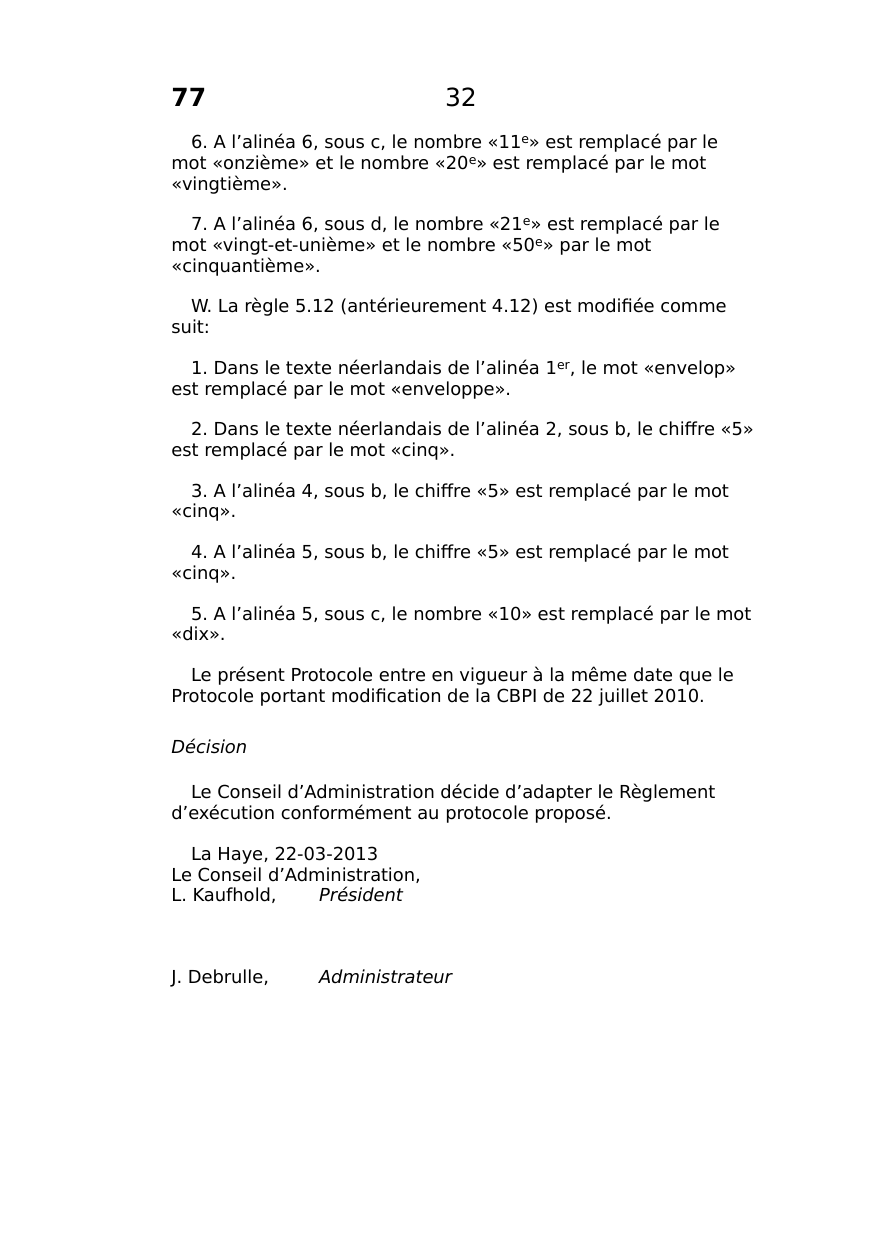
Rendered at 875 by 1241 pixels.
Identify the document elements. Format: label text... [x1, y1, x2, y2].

text W. La règle 5.12 (antérieurement 4.12) est modifiée comme suit: [171, 296, 756, 338]
text 7. A l’alinéa 6, sous d, le nombre «21e» est remplacé par le mot «vingt-et-unième» et le nombre «50e» par le mot «cinquantième». [171, 214, 756, 276]
text Le Conseil d’Administration, L. Kaufhold, Président [171, 864, 756, 947]
subtitle Décision [171, 736, 756, 757]
text Le présent Protocole entre en vigueur à la même date que le Protocole portant modification de la CBPI de 22 juillet 2010. [171, 665, 756, 706]
text 1. Dans le texte néerlandais de l’alinéa 1er, le mot «envelop» est remplacé par le mot «enveloppe». [171, 358, 756, 399]
text La Haye, 22-03-2013 [171, 844, 756, 864]
text 6. A l’alinéa 6, sous c, le nombre «11e» est remplacé par le mot «onzième» et le nombre «20e» est remplacé par le mot «vingtième». [171, 132, 756, 194]
text 5. A l’alinéa 5, sous c, le nombre «10» est remplacé par le mot «dix». [171, 603, 756, 645]
text 3. A l’alinéa 4, sous b, le chiffre «5» est remplacé par le mot «cinq». [171, 481, 756, 522]
text Le Conseil d’Administration décide d’adapter le Règlement d’exécution conformément au protocole proposé. [171, 782, 756, 824]
text J. Debrulle, Administrateur [171, 967, 756, 1029]
text 2. Dans le texte néerlandais de l’alinéa 2, sous b, le chiffre «5» est remplacé par le mot «cinq». [171, 419, 756, 461]
text 4. A l’alinéa 5, sous b, le chiffre «5» est remplacé par le mot «cinq». [171, 542, 756, 583]
